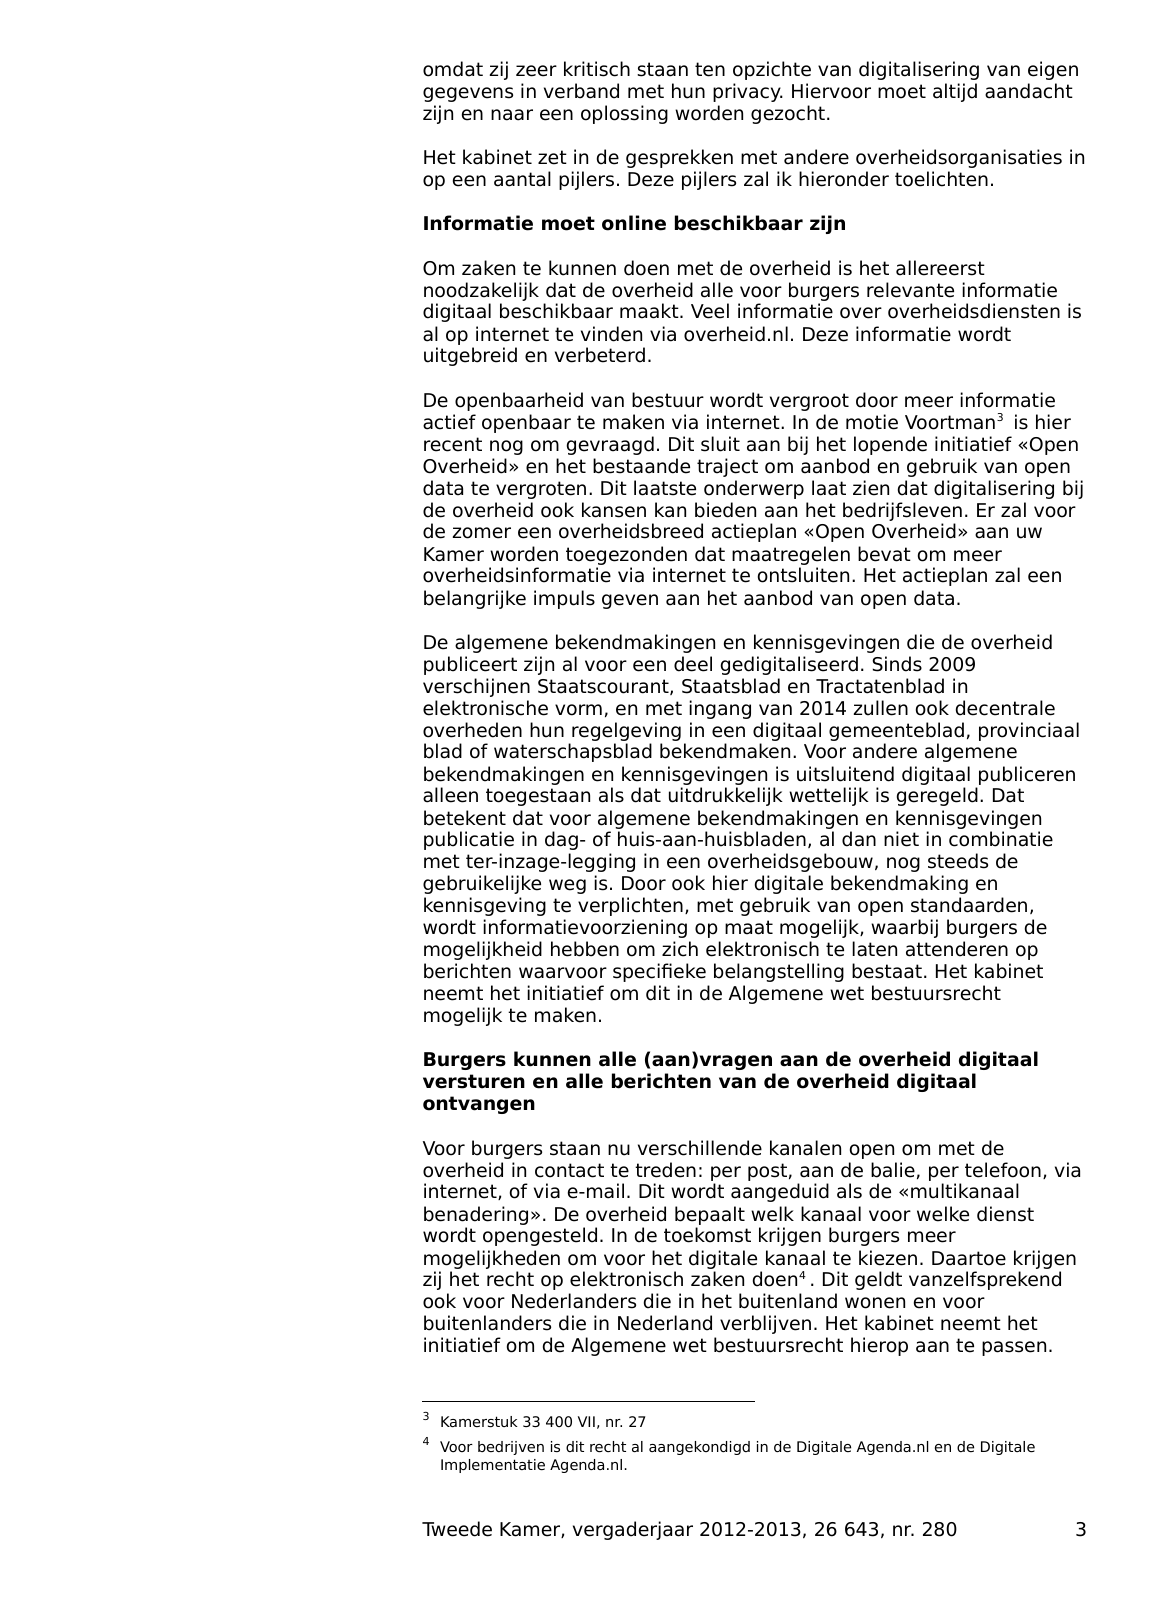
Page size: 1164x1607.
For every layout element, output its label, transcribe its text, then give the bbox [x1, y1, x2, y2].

text Kamerstuk 33 400 VII, nr. 27 [422, 1410, 1087, 1432]
subtitle Informatie moet online beschikbaar zijn [422, 213, 1087, 235]
subtitle Burgers kunnen alle (aan)vragen aan de overheid digitaal versturen en alle berichten van de overheid digitaal ontvangen [422, 1049, 1087, 1115]
text Om zaken te kunnen doen met de overheid is het allereerst noodzakelijk dat de overheid alle voor burgers relevante informatie digitaal beschikbaar maakt. Veel informatie over overheidsdiensten is al op internet te vinden via overheid.nl. Deze informatie wordt uitgebreid en verbeterd. [422, 257, 1087, 367]
text De algemene bekendmakingen en kennisgevingen die de overheid publiceert zijn al voor een deel gedigitaliseerd. Sinds 2009 verschijnen Staatscourant, Staatsblad en Tractatenblad in elektronische vorm, en met ingang van 2014 zullen ook decentrale overheden hun regelgeving in een digitaal gemeenteblad, provinciaal blad of waterschapsblad bekendmaken. Voor andere algemene bekendmakingen en kennisgevingen is uitsluitend digitaal publiceren alleen toegestaan als dat uitdrukkelijk wettelijk is geregeld. Dat betekent dat voor algemene bekendmakingen en kennisgevingen publicatie in dag- of huis-aan-huisbladen, al dan niet in combinatie met ter-inzage-legging in een overheidsgebouw, nog steeds de gebruikelijke weg is. Door ook hier digitale bekendmaking en kennisgeving te verplichten, met gebruik van open standaarden, wordt informatievoorziening op maat mogelijk, waarbij burgers de mogelijkheid hebben om zich elektronisch te laten attenderen op berichten waarvoor specifieke belangstelling bestaat. Het kabinet neemt het initiatief om dit in de Algemene wet bestuursrecht mogelijk te maken. [422, 632, 1087, 1027]
text Voor burgers staan nu verschillende kanalen open om met de overheid in contact te treden: per post, aan de balie, per telefoon, via internet, of via e-mail. Dit wordt aangeduid als de «multikanaal benadering». De overheid bepaalt welk kanaal voor welke dienst wordt opengesteld. In de toekomst krijgen burgers meer mogelijkheden om voor het digitale kanaal te kiezen. Daartoe krijgen zij het recht op elektronisch zaken doen. Dit geldt vanzelfsprekend ook voor Nederlanders die in het buitenland wonen en voor buitenlanders die in Nederland verblijven. Het kabinet neemt het initiatief om de Algemene wet bestuursrecht hierop aan te passen. [422, 1137, 1087, 1357]
text Het kabinet zet in de gesprekken met andere overheidsorganisaties in op een aantal pijlers. Deze pijlers zal ik hieronder toelichten. [422, 147, 1087, 191]
text De openbaarheid van bestuur wordt vergroot door meer informatie actief openbaar te maken via internet. In de motie Voortman is hier recent nog om gevraagd. Dit sluit aan bij het lopende initiatief «Open Overheid» en het bestaande traject om aanbod en gebruik van open data te vergroten. Dit laatste onderwerp laat zien dat digitalisering bij de overheid ook kansen kan bieden aan het bedrijfsleven. Er zal voor de zomer een overheidsbreed actieplan «Open Overheid» aan uw Kamer worden toegezonden dat maatregelen bevat om meer overheidsinformatie via internet te ontsluiten. Het actieplan zal een belangrijke impuls geven aan het aanbod van open data. [422, 389, 1087, 609]
text omdat zij zeer kritisch staan ten opzichte van digitalisering van eigen gegevens in verband met hun privacy. Hiervoor moet altijd aandacht zijn en naar een oplossing worden gezocht. [422, 59, 1087, 125]
text Voor bedrijven is dit recht al aangekondigd in de Digitale Agenda.nl en de Digitale Implementatie Agenda.nl. [422, 1435, 1087, 1474]
